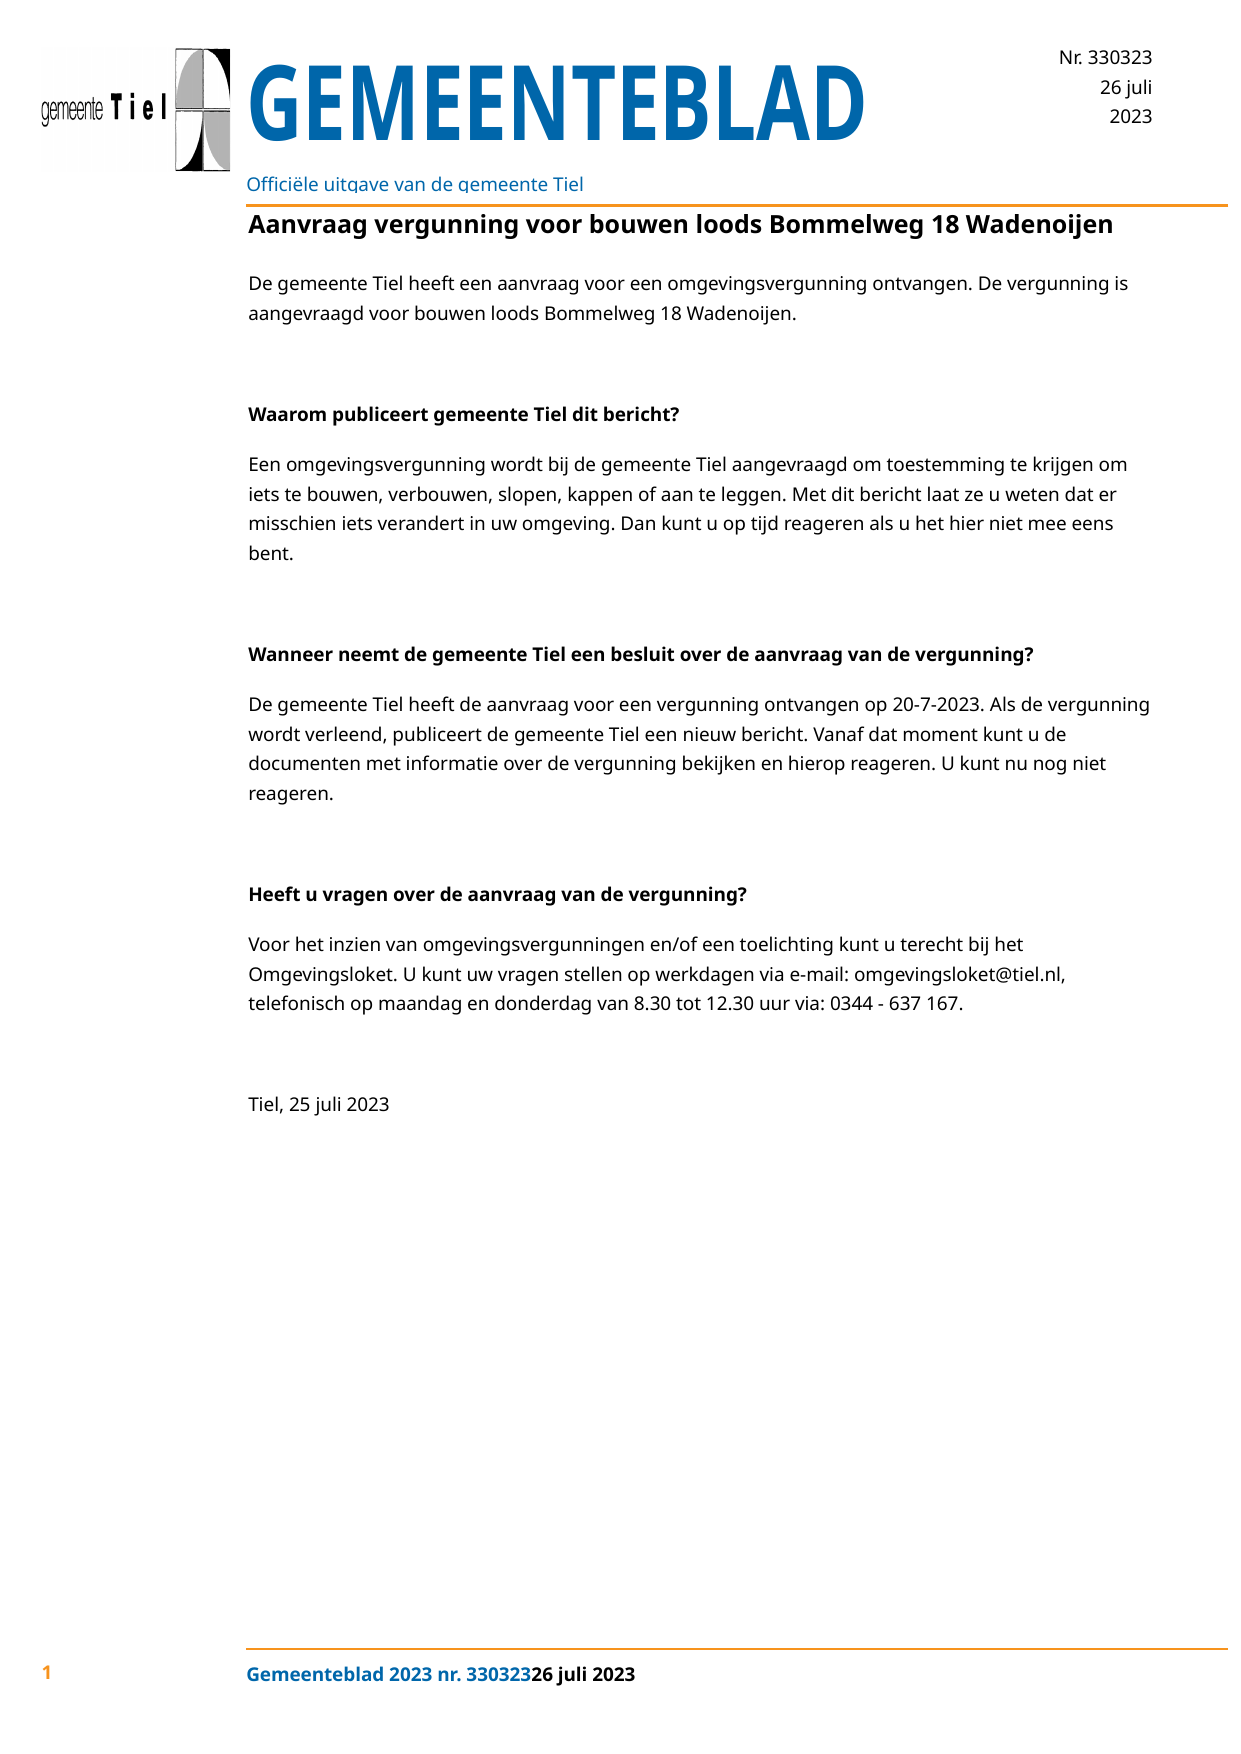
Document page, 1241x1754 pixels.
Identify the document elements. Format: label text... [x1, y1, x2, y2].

picture [41, 47, 231, 172]
text Tiel, 25 juli 2023 [248, 1091, 1152, 1117]
text Een omgevingsvergunning wordt bij de gemeente Tiel aangevraagd om toestemming te krijgen om iets te bouwen, verbouwen, slopen, kappen of aan te leggen. Met dit bericht laat ze u weten dat er misschien iets verandert in uw omgeving. Dan kunt u op tijd reageren als u het hier niet mee eens bent. [248, 451, 1152, 566]
text Aanvraag vergunning voor bouwen loods Bommelweg 18 Wadenoijen [248, 207, 1152, 241]
text Wanneer neemt de gemeente Tiel een besluit over de aanvraag van de vergunning? [248, 641, 1152, 666]
text De gemeente Tiel heeft de aanvraag voor een vergunning ontvangen op 20-7-2023. Als de vergunning wordt verleend, publiceert de gemeente Tiel een nieuw bericht. Vanaf dat moment kunt u de documenten met informatie over de vergunning bekijken en hierop reageren. U kunt nu nog niet reageren. [248, 691, 1152, 806]
text Waarom publiceert gemeente Tiel dit bericht? [248, 401, 1152, 426]
text De gemeente Tiel heeft een aanvraag voor een omgevingsvergunning ontvangen. De vergunning is aangevraagd voor bouwen loods Bommelweg 18 Wadenoijen. [248, 270, 1152, 326]
text Heeft u vragen over de aanvraag van de vergunning? [248, 881, 1152, 906]
text Voor het inzien van omgevingsvergunningen en/of een toelichting kunt u terecht bij het Omgevingsloket. U kunt uw vragen stellen op werkdagen via e-mail: omgevingsloket@tiel.nl, telefonisch op maandag en donderdag van 8.30 tot 12.30 uur via: 0344 - 637 167. [248, 931, 1152, 1016]
